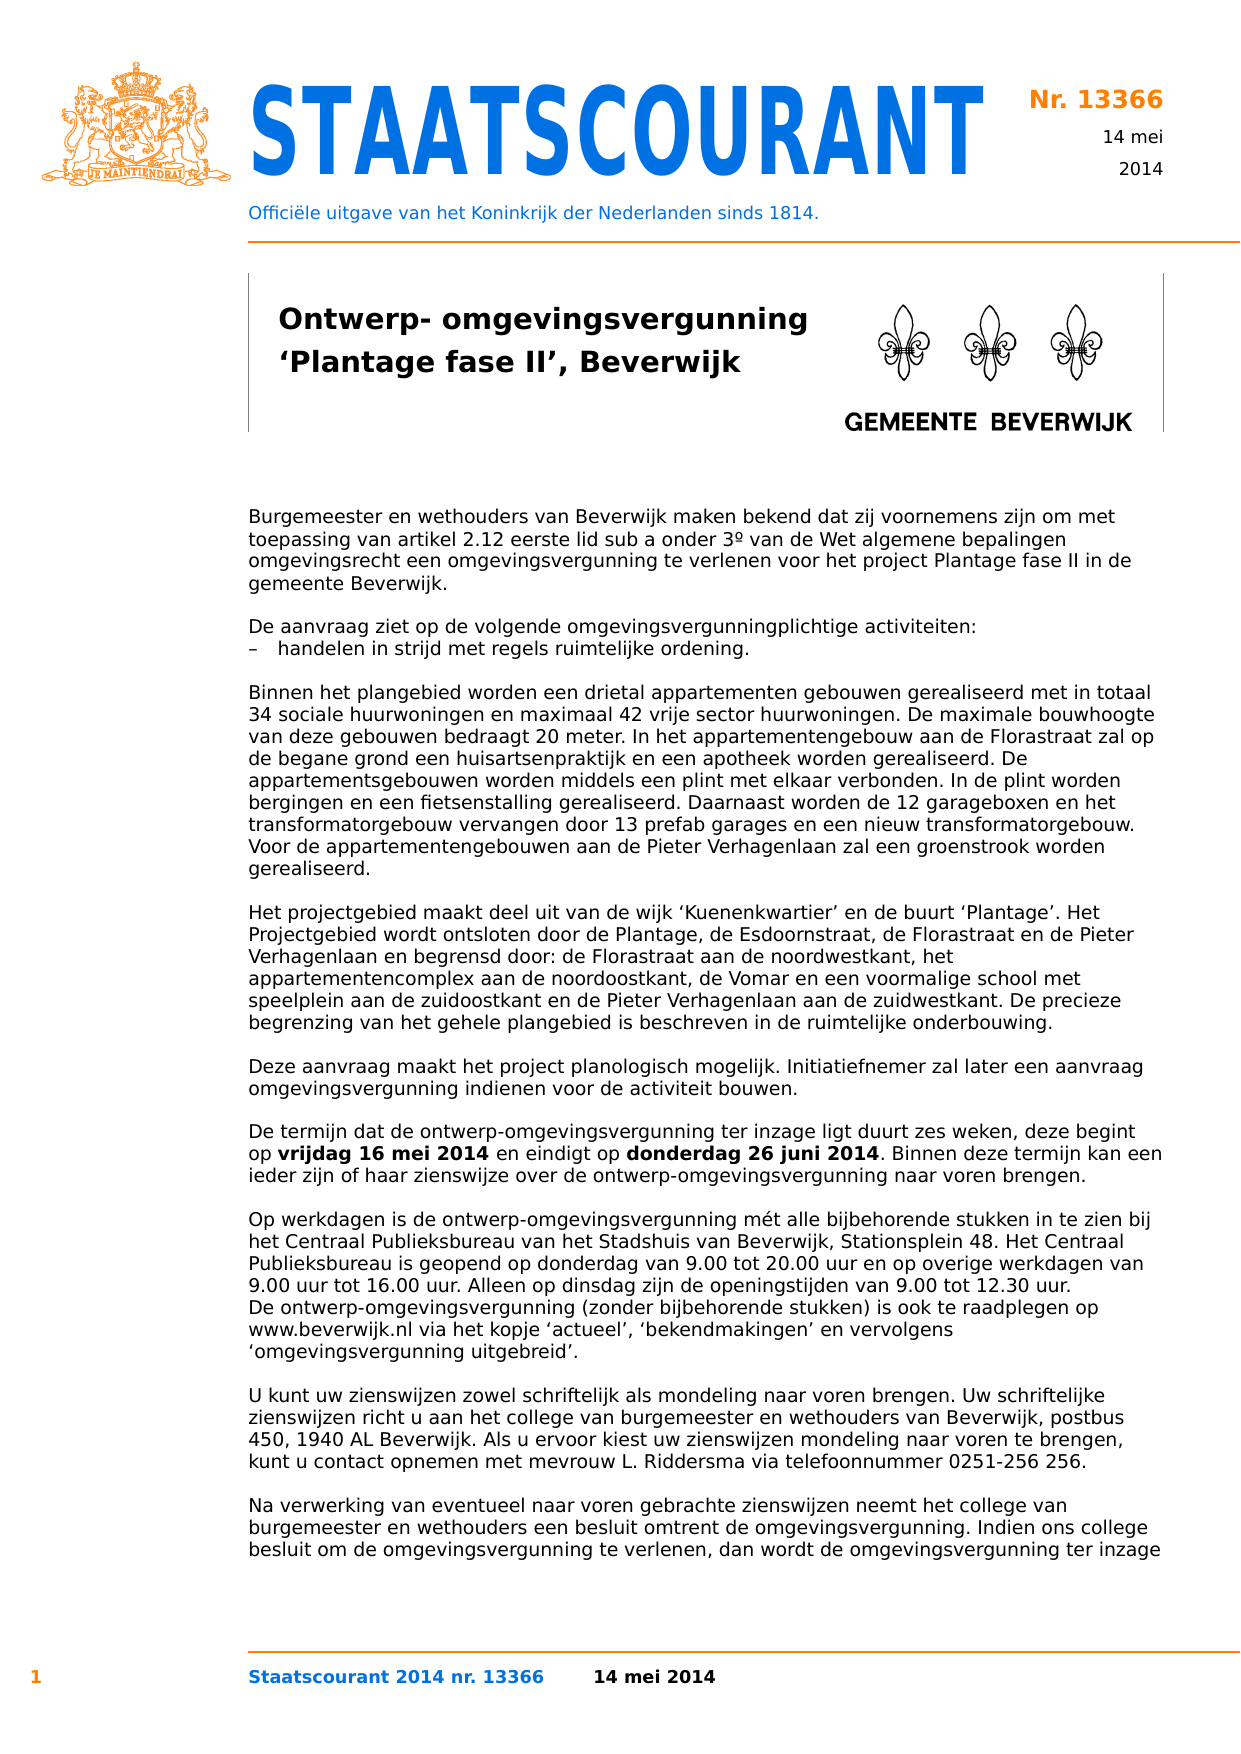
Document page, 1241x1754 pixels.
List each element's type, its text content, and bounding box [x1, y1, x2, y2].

text Na verwerking van eventueel naar voren gebrachte zienswijzen neemt het college van burgemeester en wethouders een besluit omtrent de omgevingsvergunning. Indien ons college besluit om de omgevingsvergunning te verlenen, dan wordt de omgevingsvergunning ter inzage [248, 1495, 1163, 1561]
text De ontwerp-omgevingsvergunning (zonder bijbehorende stukken) is ook te raadplegen op www.beverwijk.nl via het kopje ‘actueel’, ‘bekendmakingen’ en vervolgens ‘omgevingsvergunning uitgebreid’. [248, 1297, 1163, 1363]
table_cell 14 mei [998, 121, 1240, 153]
subtitle Ontwerp- omgevingsvergunning ‘Plantage fase II’, Beverwijk [249, 273, 1163, 432]
text Deze aanvraag maakt het project planologisch mogelijk. Initiatiefnemer zal later een aanvraag omgevingsvergunning indienen voor de activiteit bouwen. [248, 1056, 1163, 1099]
table_cell 2014 [998, 153, 1240, 203]
table_header Nr. 13366 [998, 62, 1240, 121]
table_header STAATSCOURANT [248, 62, 998, 203]
text – handelen in strijd met regels ruimtelijke ordening. [248, 638, 1163, 660]
text Op werkdagen is de ontwerp-omgevingsvergunning mét alle bijbehorende stukken in te zien bij het Centraal Publieksbureau van het Stadshuis van Beverwijk, Stationsplein 48. Het Centraal Publieksbureau is geopend op donderdag van 9.00 tot 20.00 uur en op overige werkdagen van 9.00 uur tot 16.00 uur. Alleen op dinsdag zijn de openingstijden van 9.00 tot 12.30 uur. [248, 1209, 1163, 1297]
picture [844, 302, 1134, 433]
table_header [25, 62, 248, 241]
text De termijn dat de ontwerp-omgevingsvergunning ter inzage ligt duurt zes weken, deze begint op vrijdag 16 mei 2014 en eindigt op donderdag 26 juni 2014. Binnen deze termijn kan een ieder zijn of haar zienswijze over de ontwerp-omgevingsvergunning naar voren brengen. [248, 1121, 1163, 1187]
text Burgemeester en wethouders van Beverwijk maken bekend dat zij voornemens zijn om met toepassing van artikel 2.12 eerste lid sub a onder 3º van de Wet algemene bepalingen omgevingsrecht een omgevingsvergunning te verlenen voor het project Plantage fase II in de gemeente Beverwijk. [248, 506, 1163, 594]
picture [41, 62, 231, 186]
text De aanvraag ziet op de volgende omgevingsvergunningplichtige activiteiten: [248, 616, 1163, 638]
text Het projectgebied maakt deel uit van de wijk ‘Kuenenkwartier’ en de buurt ‘Plantage’. Het Projectgebied wordt ontsloten door de Plantage, de Esdoornstraat, de Florastraat en de Pieter Verhagenlaan en begrensd door: de Florastraat aan de noordwestkant, het appartementencomplex aan de noordoostkant, de Vomar en een voormalige school met speelplein aan de zuidoostkant en de Pieter Verhagenlaan aan de zuidwestkant. De precieze begrenzing van het gehele plangebied is beschreven in de ruimtelijke onderbouwing. [248, 902, 1163, 1034]
text Binnen het plangebied worden een drietal appartementen gebouwen gerealiseerd met in totaal 34 sociale huurwoningen en maximaal 42 vrije sector huurwoningen. De maximale bouwhoogte van deze gebouwen bedraagt 20 meter. In het appartementengebouw aan de Florastraat zal op de begane grond een huisartsenpraktijk en een apotheek worden gerealiseerd. De appartementsgebouwen worden middels een plint met elkaar verbonden. In de plint worden bergingen en een fietsenstalling gerealiseerd. Daarnaast worden de 12 garageboxen en het transformatorgebouw vervangen door 13 prefab garages en een nieuw transformatorgebouw. Voor de appartementengebouwen aan de Pieter Verhagenlaan zal een groenstrook worden gerealiseerd. [248, 682, 1163, 880]
table_cell Officiële uitgave van het Koninkrijk der Nederlanden sinds 1814. [248, 203, 1240, 241]
text U kunt uw zienswijzen zowel schriftelijk als mondeling naar voren brengen. Uw schriftelijke zienswijzen richt u aan het college van burgemeester en wethouders van Beverwijk, postbus 450, 1940 AL Beverwijk. Als u ervoor kiest uw zienswijzen mondeling naar voren te brengen, kunt u contact opnemen met mevrouw L. Riddersma via telefoonnummer 0251-256 256. [248, 1385, 1163, 1473]
